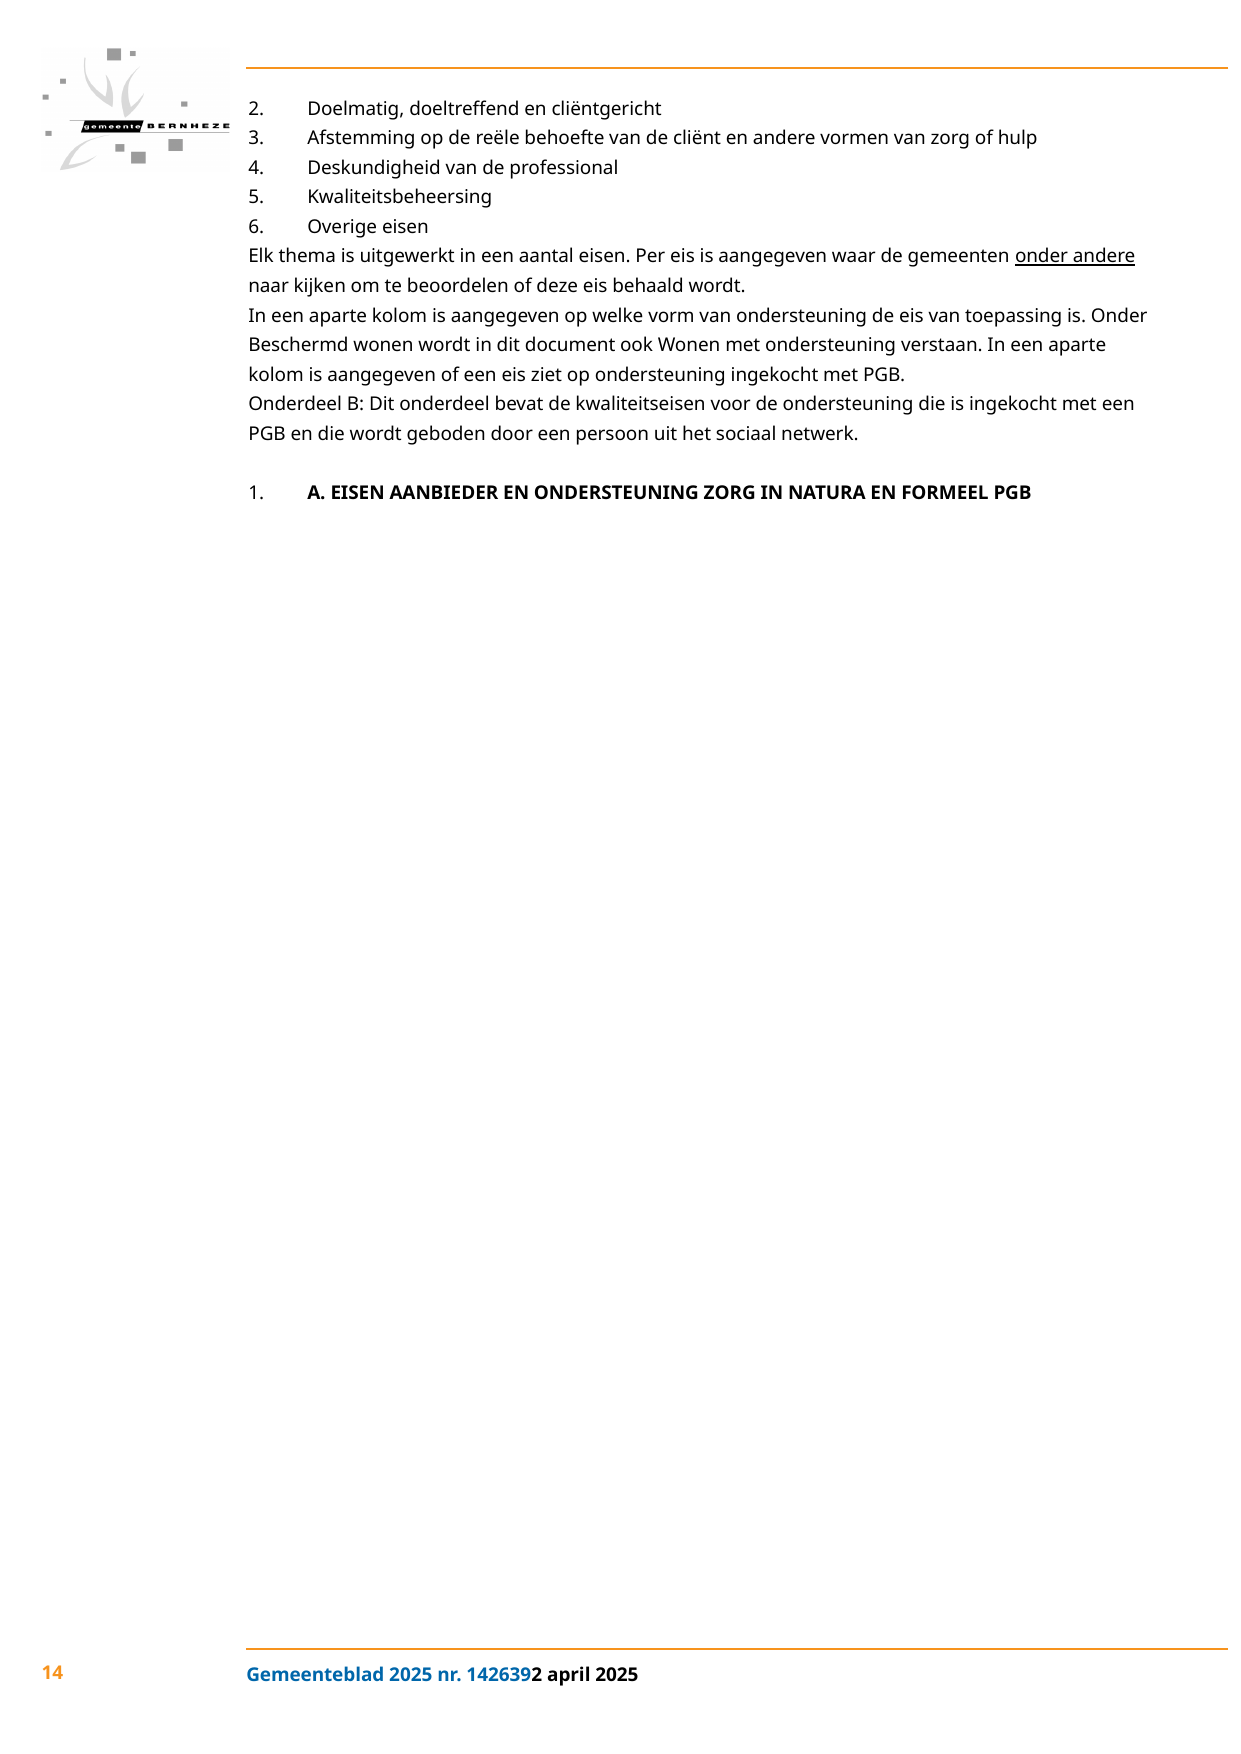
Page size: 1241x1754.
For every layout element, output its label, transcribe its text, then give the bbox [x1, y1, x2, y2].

picture [41, 47, 231, 172]
list Afstemming op de reële behoefte van de cliënt en andere vormen van zorg of hulp [248, 124, 1152, 150]
text Elk thema is uitgewerkt in een aantal eisen. Per eis is aangegeven waar de gemeenten onder andere naar kijken om te beoordelen of deze eis behaald wordt. [248, 243, 1152, 298]
list Kwaliteitsbeheersing [248, 183, 1152, 209]
list Overige eisen [248, 213, 1152, 239]
list Deskundigheid van de professional [248, 154, 1152, 180]
list A. EISEN AANBIEDER EN ONDERSTEUNING ZORG IN NATURA EN FORMEEL PGB [248, 479, 1152, 505]
text In een aparte kolom is aangegeven op welke vorm van ondersteuning de eis van toepassing is. Onder Beschermd wonen wordt in dit document ook Wonen met ondersteuning verstaan. In een aparte kolom is aangegeven of een eis ziet op ondersteuning ingekocht met PGB. [248, 302, 1152, 387]
list Doelmatig, doeltreffend en cliëntgericht [248, 95, 1152, 121]
text Onderdeel B: Dit onderdeel bevat de kwaliteitseisen voor de ondersteuning die is ingekocht met een PGB en die wordt geboden door een persoon uit het sociaal netwerk. [248, 391, 1152, 446]
